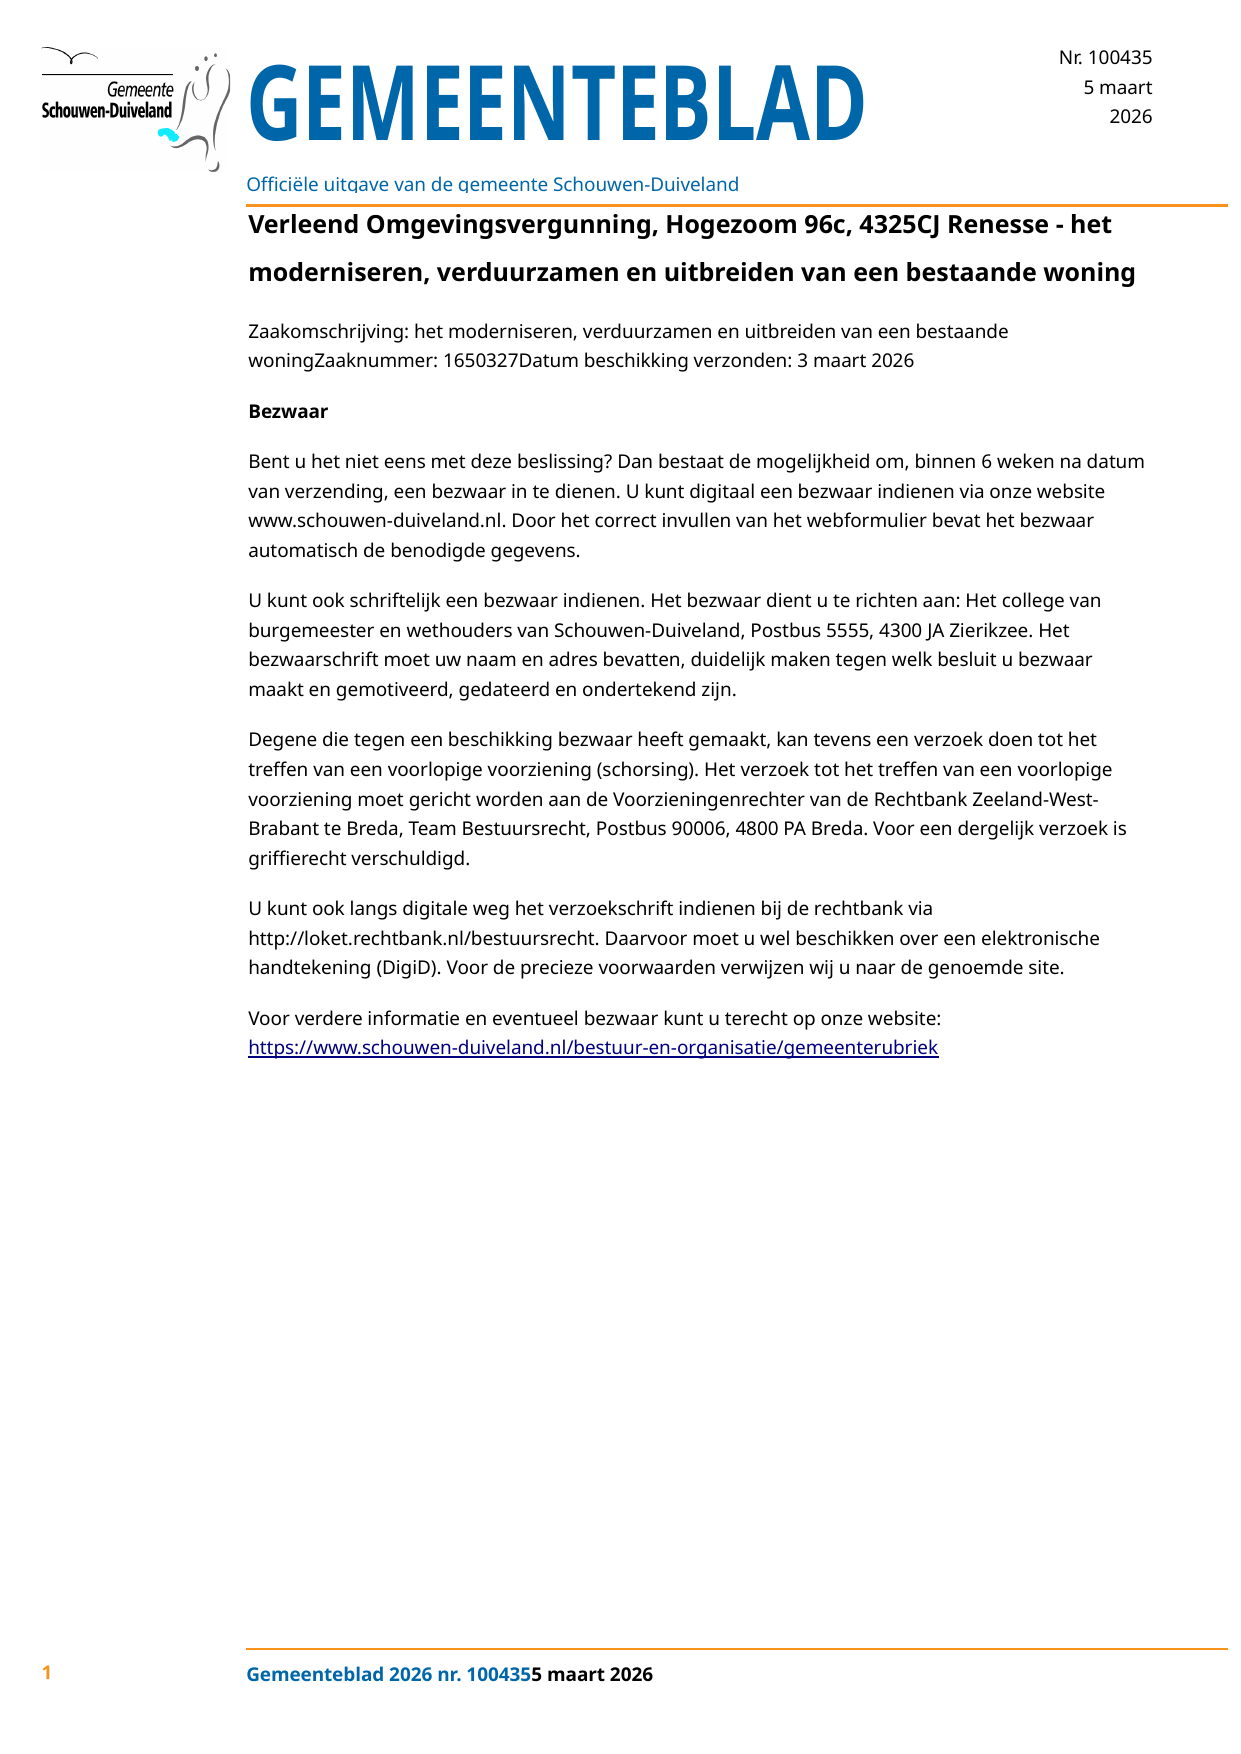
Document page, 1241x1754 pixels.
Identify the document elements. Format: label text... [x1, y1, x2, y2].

text Bent u het niet eens met deze beslissing? Dan bestaat de mogelijkheid om, binnen 6 weken na datum van verzending, een bezwaar in te dienen. U kunt digitaal een bezwaar indienen via onze website www.schouwen-duiveland.nl. Door het correct invullen van het webformulier bevat het bezwaar automatisch de benodigde gegevens. [248, 448, 1152, 563]
text Voor verdere informatie en eventueel bezwaar kunt u terecht op onze website: https://www.schouwen-duiveland.nl/bestuur-en-organisatie/gemeenterubriek [248, 1005, 1152, 1060]
text U kunt ook schriftelijk een bezwaar indienen. Het bezwaar dient u te richten aan: Het college van burgemeester en wethouders van Schouwen-Duiveland, Postbus 5555, 4300 JA Zierikzee. Het bezwaarschrift moet uw naam en adres bevatten, duidelijk maken tegen welk besluit u bezwaar maakt en gemotiveerd, gedateerd en ondertekend zijn. [248, 587, 1152, 702]
text U kunt ook langs digitale weg het verzoekschrift indienen bij de rechtbank via http://loket.rechtbank.nl/bestuursrecht. Daarvoor moet u wel beschikken over een elektronische handtekening (DigiD). Voor de precieze voorwaarden verwijzen wij u naar de genoemde site. [248, 895, 1152, 980]
text Degene die tegen een beschikking bezwaar heeft gemaakt, kan tevens een verzoek doen tot het treffen van een voorlopige voorziening (schorsing). Het verzoek tot het treffen van een voorlopige voorziening moet gericht worden aan de Voorzieningenrechter van de Rechtbank Zeeland-West-Brabant te Breda, Team Bestuursrecht, Postbus 90006, 4800 PA Breda. Voor een dergelijk verzoek is griffierecht verschuldigd. [248, 727, 1152, 871]
picture [41, 47, 231, 172]
text Bezwaar [248, 398, 1152, 424]
text Zaakomschrijving: het moderniseren, verduurzamen en uitbreiden van een bestaande woningZaaknummer: 1650327Datum beschikking verzonden: 3 maart 2026 [248, 318, 1152, 373]
text Verleend Omgevingsvergunning, Hogezoom 96c, 4325CJ Renesse - het moderniseren, verduurzamen en uitbreiden van een bestaande woning [248, 207, 1152, 288]
